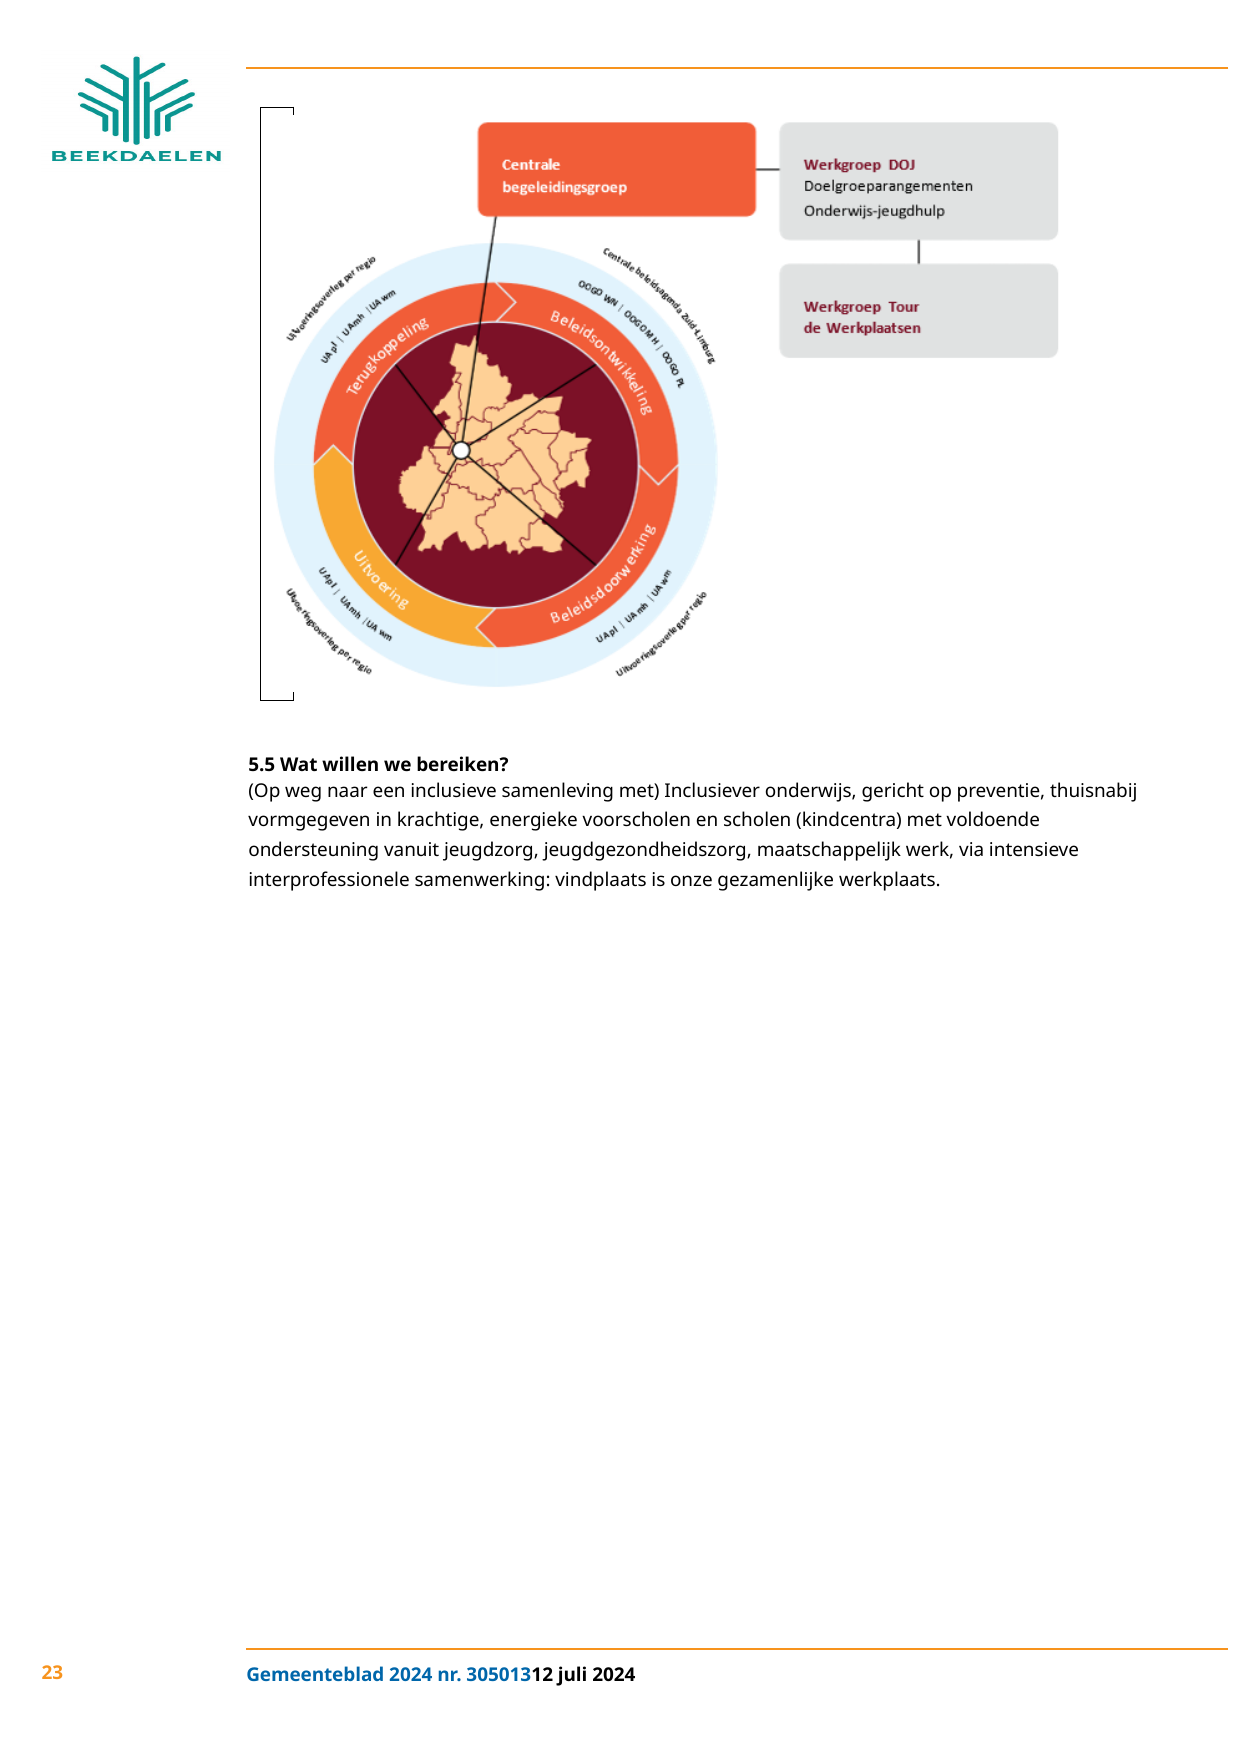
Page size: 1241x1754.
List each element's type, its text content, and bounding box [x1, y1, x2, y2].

picture [41, 47, 231, 172]
text (Op weg naar een inclusieve samenleving met) Inclusiever onderwijs, gericht op preventie, thuisnabij vormgegeven in krachtige, energieke voorscholen en scholen (kindcentra) met voldoende ondersteuning vanuit jeugdzorg, jeugdgezondheidszorg, maatschappelijk werk, via intensieve interprofessionele samenwerking: vindplaats is onze gezamenlijke werkplaats. [248, 777, 1152, 892]
text 5.5 Wat willen we bereiken? [248, 751, 1152, 777]
picture [268, 115, 1067, 692]
